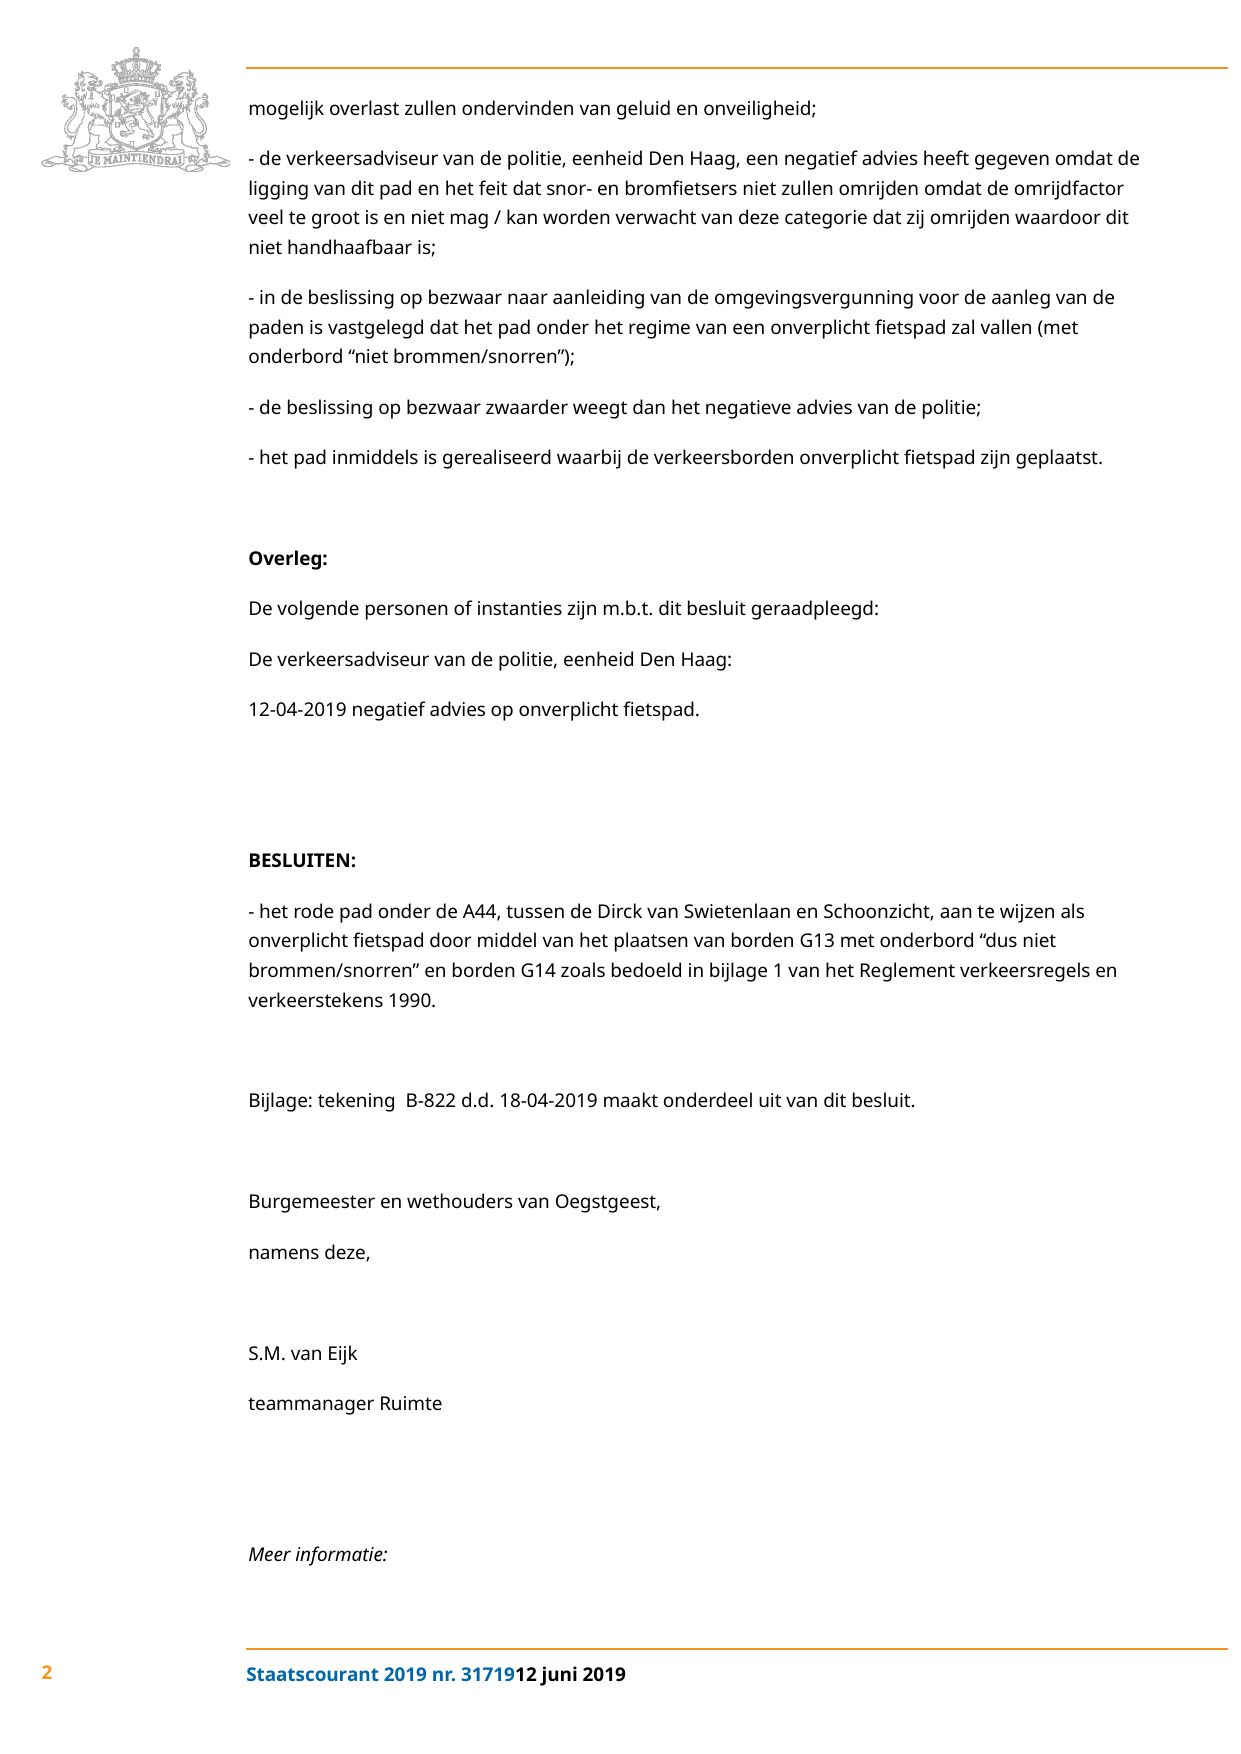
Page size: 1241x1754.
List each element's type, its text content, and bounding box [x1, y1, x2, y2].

text Bijlage: tekening B-822 d.d. 18-04-2019 maakt onderdeel uit van dit besluit. [248, 1088, 1152, 1113]
text teammanager Ruimte [248, 1390, 1152, 1416]
text Meer informatie: [248, 1541, 1152, 1567]
text De verkeersadviseur van de politie, eenheid Den Haag: [248, 646, 1152, 672]
text De volgende personen of instanties zijn m.b.t. dit besluit geraadpleegd: [248, 596, 1152, 621]
text - de beslissing op bezwaar zwaarder weegt dan het negatieve advies van de politie; [248, 394, 1152, 420]
text - het rode pad onder de A44, tussen de Dirck van Swietenlaan en Schoonzicht, aan te wijzen als onverplicht fietspad door middel van het plaatsen van borden G13 met onderbord “dus niet brommen/snorren” en borden G14 zoals bedoeld in bijlage 1 van het Reglement verkeersregels en verkeerstekens 1990. [248, 898, 1152, 1013]
text 12-04-2019 negatief advies op onverplicht fietspad. [248, 696, 1152, 722]
text namens deze, [248, 1239, 1152, 1265]
text - de verkeersadviseur van de politie, eenheid Den Haag, een negatief advies heeft gegeven omdat de ligging van dit pad en het feit dat snor- en bromfietsers niet zullen omrijden omdat de omrijdfactor veel te groot is en niet mag / kan worden verwacht van deze categorie dat zij omrijden waardoor dit niet handhaafbaar is; [248, 145, 1152, 260]
text - in de beslissing op bezwaar naar aanleiding van de omgevingsvergunning voor de aanleg van de paden is vastgelegd dat het pad onder het regime van een onverplicht fietspad zal vallen (met onderbord “niet brommen/snorren”); [248, 284, 1152, 369]
text S.M. van Eijk [248, 1340, 1152, 1366]
text Burgemeester en wethouders van Oegstgeest, [248, 1188, 1152, 1214]
text - het pad inmiddels is gerealiseerd waarbij de verkeersborden onverplicht fietspad zijn geplaatst. [248, 444, 1152, 470]
picture [41, 47, 231, 172]
text Overleg: [248, 545, 1152, 571]
text BESLUITEN: [248, 848, 1152, 873]
text mogelijk overlast zullen ondervinden van geluid en onveiligheid; [248, 95, 1152, 121]
